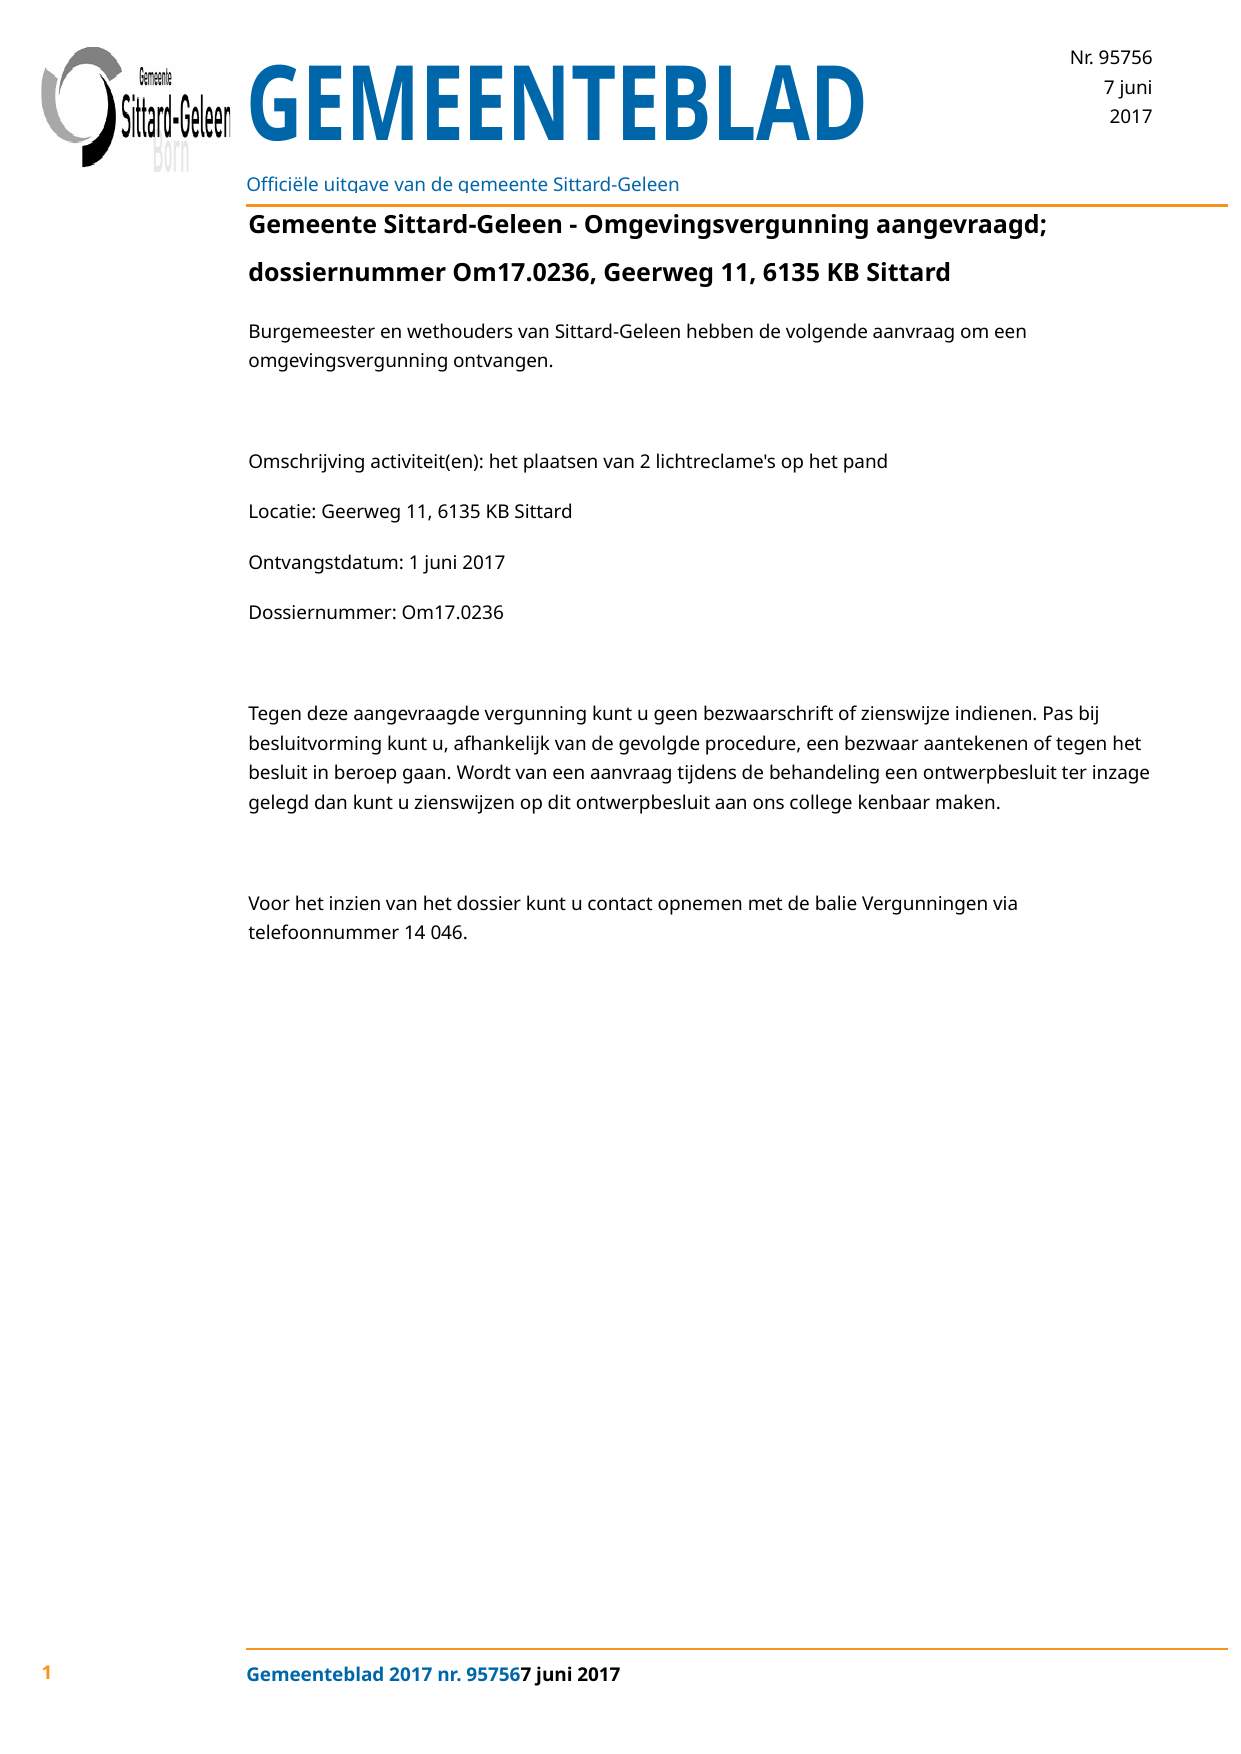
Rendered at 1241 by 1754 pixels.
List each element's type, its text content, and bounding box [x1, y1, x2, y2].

text Gemeente Sittard-Geleen - Omgevingsvergunning aangevraagd; dossiernummer Om17.0236, Geerweg 11, 6135 KB Sittard [248, 207, 1152, 288]
text Ontvangstdatum: 1 juni 2017 [248, 549, 1152, 575]
text Omschrijving activiteit(en): het plaatsen van 2 lichtreclame's op het pand [248, 448, 1152, 474]
text Burgemeester en wethouders van Sittard-Geleen hebben de volgende aanvraag om een omgevingsvergunning ontvangen. [248, 318, 1152, 373]
text Tegen deze aangevraagde vergunning kunt u geen bezwaarschrift of zienswijze indienen. Pas bij besluitvorming kunt u, afhankelijk van de gevolgde procedure, een bezwaar aantekenen of tegen het besluit in beroep gaan. Wordt van een aanvraag tijdens de behandeling een ontwerpbesluit ter inzage gelegd dan kunt u zienswijzen op dit ontwerpbesluit aan ons college kenbaar maken. [248, 700, 1152, 815]
text Locatie: Geerweg 11, 6135 KB Sittard [248, 499, 1152, 524]
text Dossiernummer: Om17.0236 [248, 599, 1152, 625]
text Voor het inzien van het dossier kunt u contact opnemen met de balie Vergunningen via telefoonnummer 14 046. [248, 890, 1152, 945]
picture [41, 47, 231, 172]
